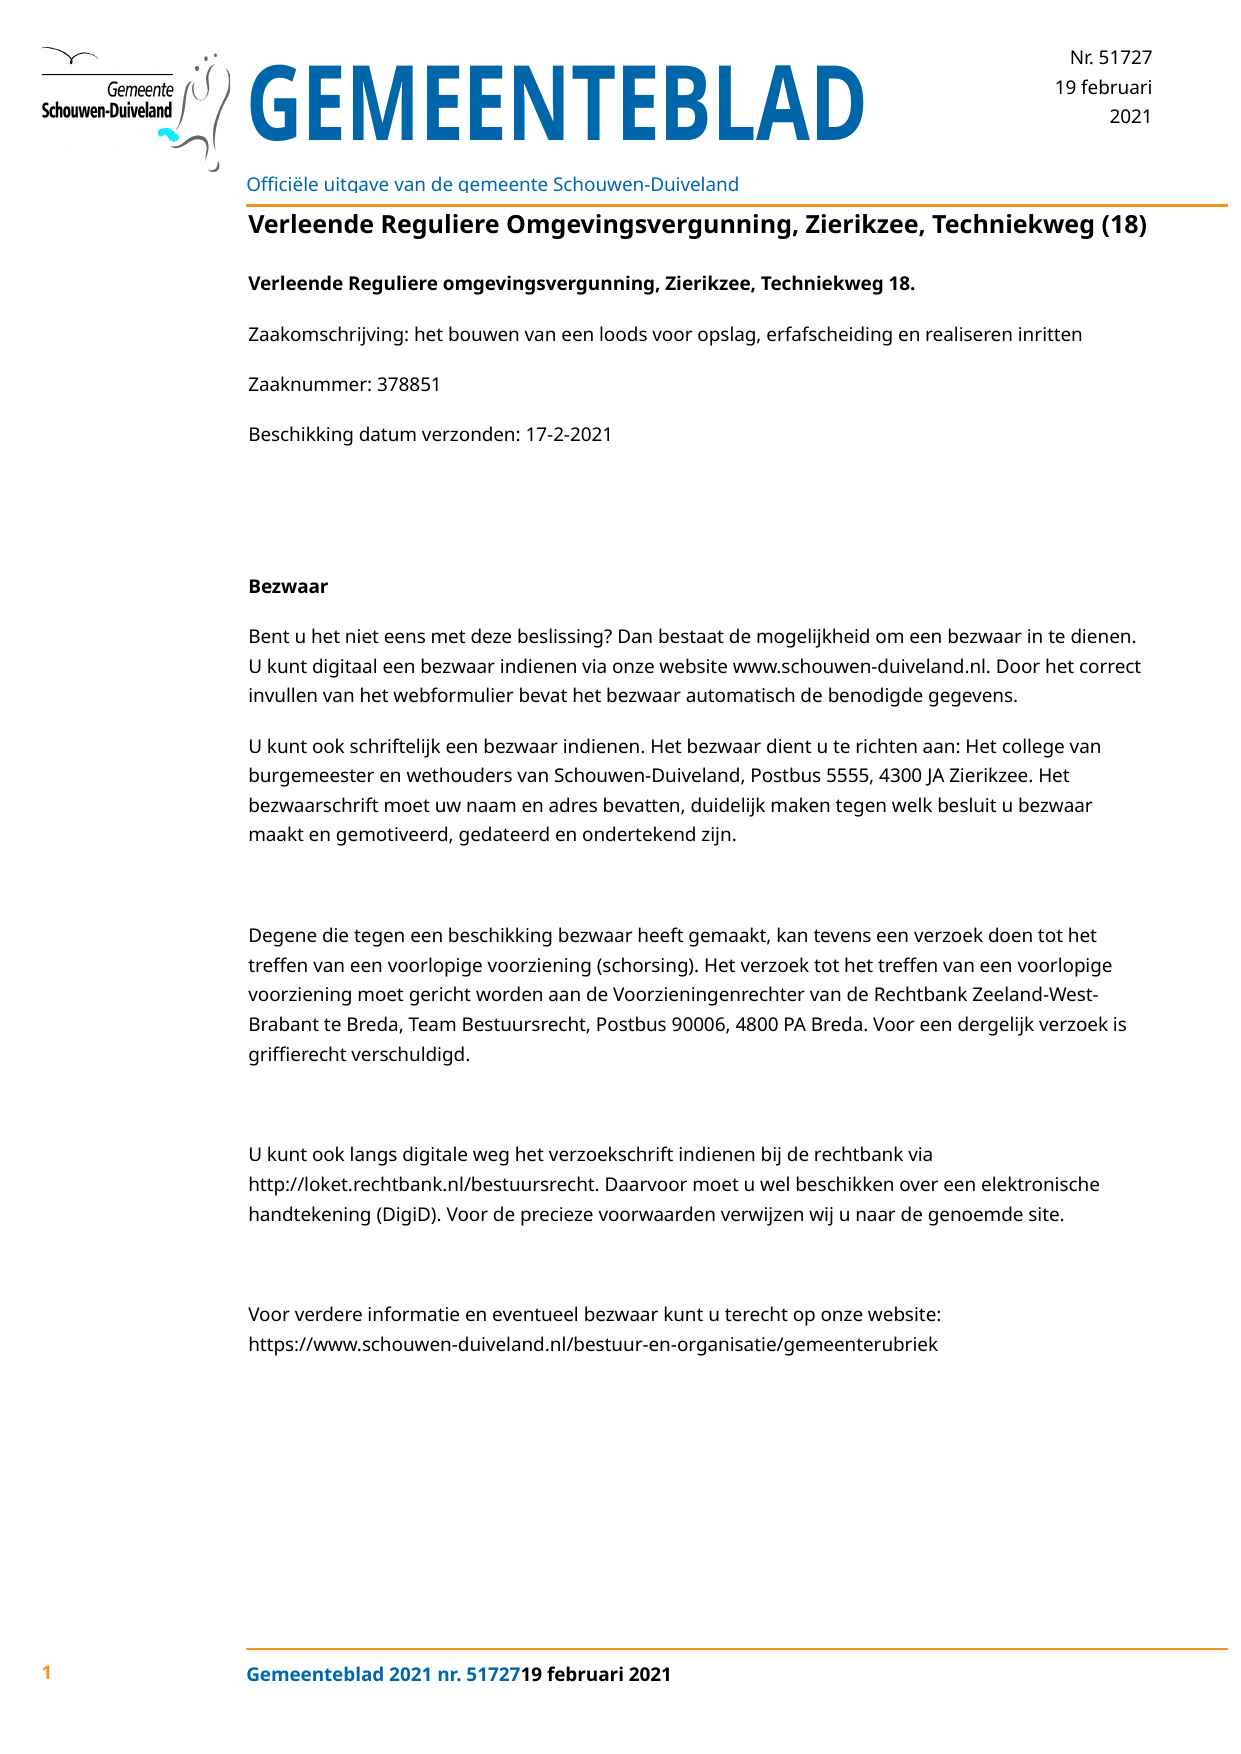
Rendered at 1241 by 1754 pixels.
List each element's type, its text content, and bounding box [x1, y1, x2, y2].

text Degene die tegen een beschikking bezwaar heeft gemaakt, kan tevens een verzoek doen tot het treffen van een voorlopige voorziening (schorsing). Het verzoek tot het treffen van een voorlopige voorziening moet gericht worden aan de Voorzieningenrechter van de Rechtbank Zeeland-West-Brabant te Breda, Team Bestuursrecht, Postbus 90006, 4800 PA Breda. Voor een dergelijk verzoek is griffierecht verschuldigd. [248, 922, 1152, 1066]
text Zaaknummer: 378851 [248, 371, 1152, 397]
text Verleende Reguliere omgevingsvergunning, Zierikzee, Techniekweg 18. [248, 270, 1152, 296]
text Voor verdere informatie en eventueel bezwaar kunt u terecht op onze website: https://www.schouwen-duiveland.nl/bestuur-en-organisatie/gemeenterubriek [248, 1302, 1152, 1357]
text Bezwaar [248, 573, 1152, 598]
text U kunt ook schriftelijk een bezwaar indienen. Het bezwaar dient u te richten aan: Het college van burgemeester en wethouders van Schouwen-Duiveland, Postbus 5555, 4300 JA Zierikzee. Het bezwaarschrift moet uw naam en adres bevatten, duidelijk maken tegen welk besluit u bezwaar maakt en gemotiveerd, gedateerd en ondertekend zijn. [248, 733, 1152, 847]
text U kunt ook langs digitale weg het verzoekschrift indienen bij de rechtbank via http://loket.rechtbank.nl/bestuursrecht. Daarvoor moet u wel beschikken over een elektronische handtekening (DigiD). Voor de precieze voorwaarden verwijzen wij u naar de genoemde site. [248, 1142, 1152, 1226]
text Bent u het niet eens met deze beslissing? Dan bestaat de mogelijkheid om een bezwaar in te dienen. U kunt digitaal een bezwaar indienen via onze website www.schouwen-duiveland.nl. Door het correct invullen van het webformulier bevat het bezwaar automatisch de benodigde gegevens. [248, 623, 1152, 708]
picture [41, 47, 231, 172]
text Verleende Reguliere Omgevingsvergunning, Zierikzee, Techniekweg (18) [248, 207, 1152, 241]
text Beschikking datum verzonden: 17-2-2021 [248, 422, 1152, 447]
text Zaakomschrijving: het bouwen van een loods voor opslag, erfafscheiding en realiseren inritten [248, 321, 1152, 346]
